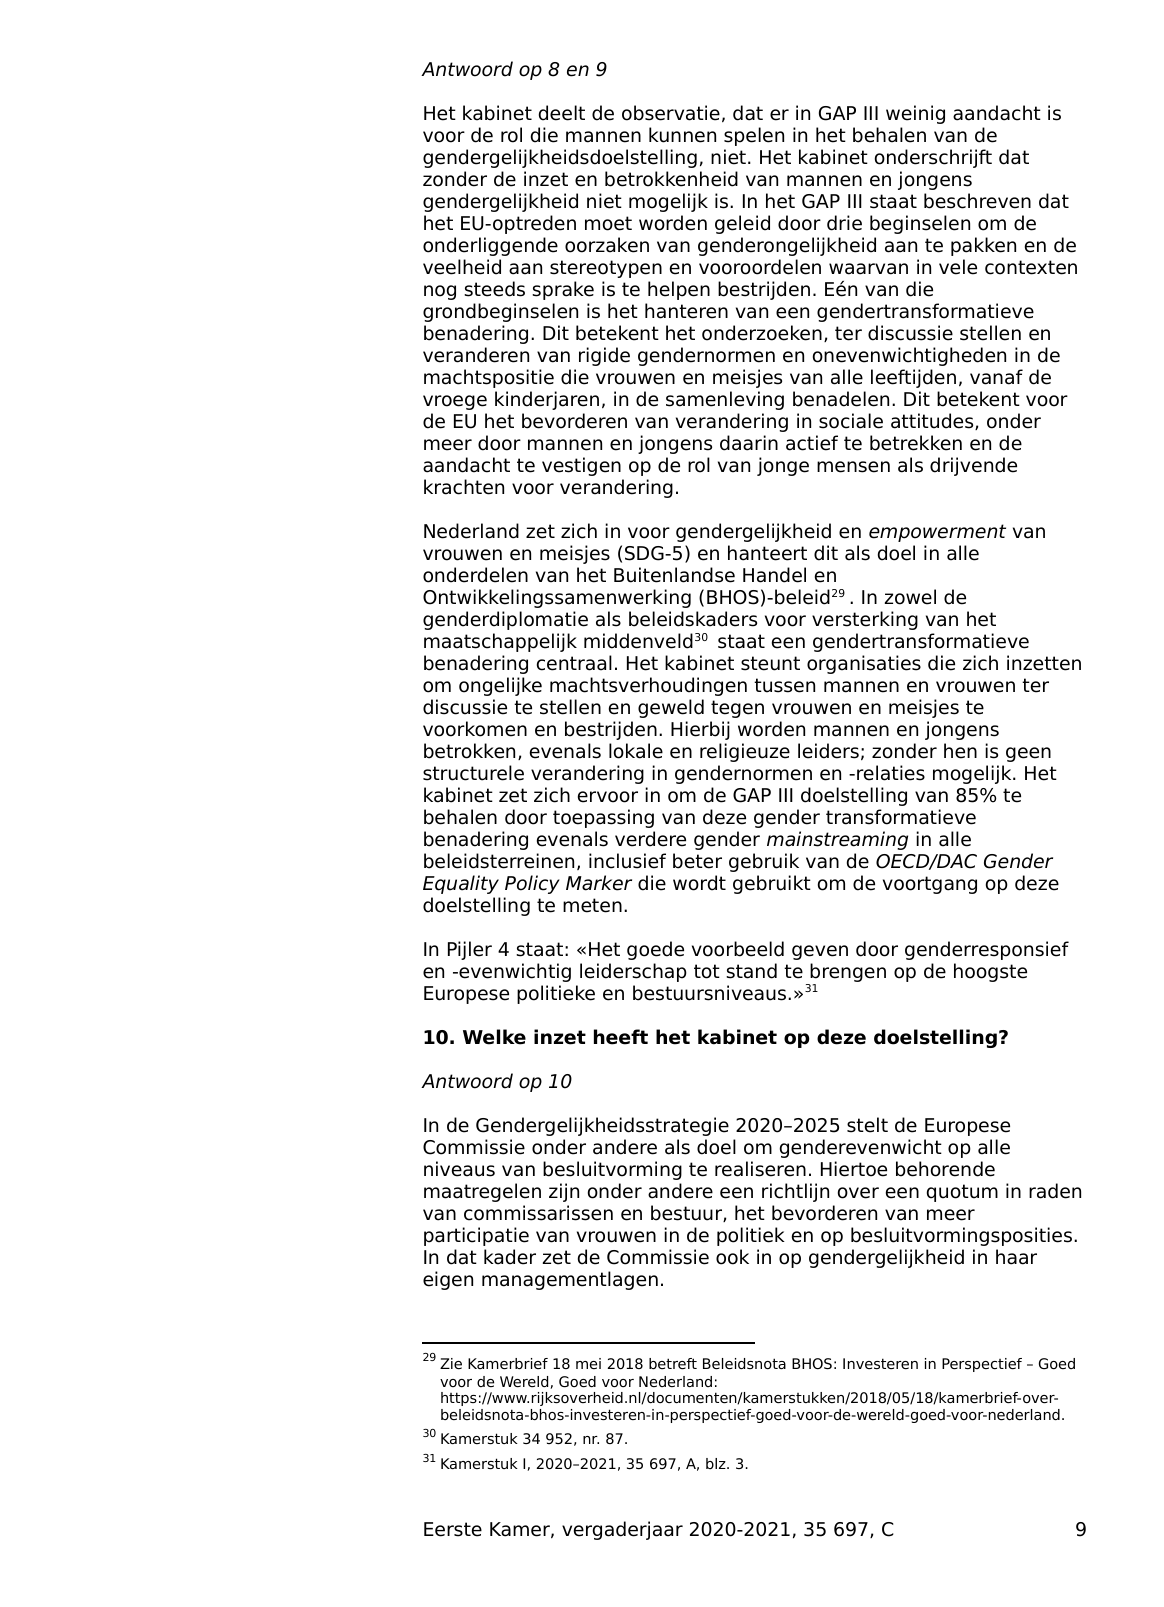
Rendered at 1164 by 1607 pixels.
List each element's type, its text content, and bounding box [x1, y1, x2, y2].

subtitle Antwoord op 8 en 9 [422, 59, 1087, 81]
text Zie Kamerbrief 18 mei 2018 betreft Beleidsnota BHOS: Investeren in Perspectief – Goed voor de Wereld, Goed voor Nederland: https://www.rijksoverheid.nl/documenten/kamerstukken/2018/05/18/kamerbrief-over-beleidsnota-bhos-investeren-in-perspectief-goed-voor-de-wereld-goed-voor-nederland. [422, 1352, 1087, 1424]
text 10. Welke inzet heeft het kabinet op deze doelstelling? [422, 1027, 1087, 1049]
text In Pijler 4 staat: «Het goede voorbeeld geven door genderresponsief en -evenwichtig leiderschap tot stand te brengen op de hoogste Europese politieke en bestuursniveaus.» [422, 939, 1087, 1005]
text In de Gendergelijkheidsstrategie 2020–2025 stelt de Europese Commissie onder andere als doel om genderevenwicht op alle niveaus van besluitvorming te realiseren. Hiertoe behorende maatregelen zijn onder andere een richtlijn over een quotum in raden van commissarissen en bestuur, het bevorderen van meer participatie van vrouwen in de politiek en op besluitvormingsposities. In dat kader zet de Commissie ook in op gendergelijkheid in haar eigen managementlagen. [422, 1115, 1087, 1291]
text Kamerstuk I, 2020–2021, 35 697, A, blz. 3. [422, 1452, 1087, 1474]
text Kamerstuk 34 952, nr. 87. [422, 1427, 1087, 1449]
text Nederland zet zich in voor gendergelijkheid en empowerment van vrouwen en meisjes (SDG-5) en hanteert dit als doel in alle onderdelen van het Buitenlandse Handel en Ontwikkelingssamenwerking (BHOS)-beleid. In zowel de genderdiplomatie als beleidskaders voor versterking van het maatschappelijk middenveld staat een gendertransformatieve benadering centraal. Het kabinet steunt organisaties die zich inzetten om ongelijke machtsverhoudingen tussen mannen en vrouwen ter discussie te stellen en geweld tegen vrouwen en meisjes te voorkomen en bestrijden. Hierbij worden mannen en jongens betrokken, evenals lokale en religieuze leiders; zonder hen is geen structurele verandering in gendernormen en -relaties mogelijk. Het kabinet zet zich ervoor in om de GAP III doelstelling van 85% te behalen door toepassing van deze gender transformatieve benadering evenals verdere gender mainstreaming in alle beleidsterreinen, inclusief beter gebruik van de OECD/DAC Gender Equality Policy Marker die wordt gebruikt om de voortgang op deze doelstelling te meten. [422, 521, 1087, 917]
text Het kabinet deelt de observatie, dat er in GAP III weinig aandacht is voor de rol die mannen kunnen spelen in het behalen van de gendergelijkheidsdoelstelling, niet. Het kabinet onderschrijft dat zonder de inzet en betrokkenheid van mannen en jongens gendergelijkheid niet mogelijk is. In het GAP III staat beschreven dat het EU-optreden moet worden geleid door drie beginselen om de onderliggende oorzaken van genderongelijkheid aan te pakken en de veelheid aan stereotypen en vooroordelen waarvan in vele contexten nog steeds sprake is te helpen bestrijden. Eén van die grondbeginselen is het hanteren van een gendertransformatieve benadering. Dit betekent het onderzoeken, ter discussie stellen en veranderen van rigide gendernormen en onevenwichtigheden in de machtspositie die vrouwen en meisjes van alle leeftijden, vanaf de vroege kinderjaren, in de samenleving benadelen. Dit betekent voor de EU het bevorderen van verandering in sociale attitudes, onder meer door mannen en jongens daarin actief te betrekken en de aandacht te vestigen op de rol van jonge mensen als drijvende krachten voor verandering. [422, 103, 1087, 499]
subtitle Antwoord op 10 [422, 1071, 1087, 1093]
